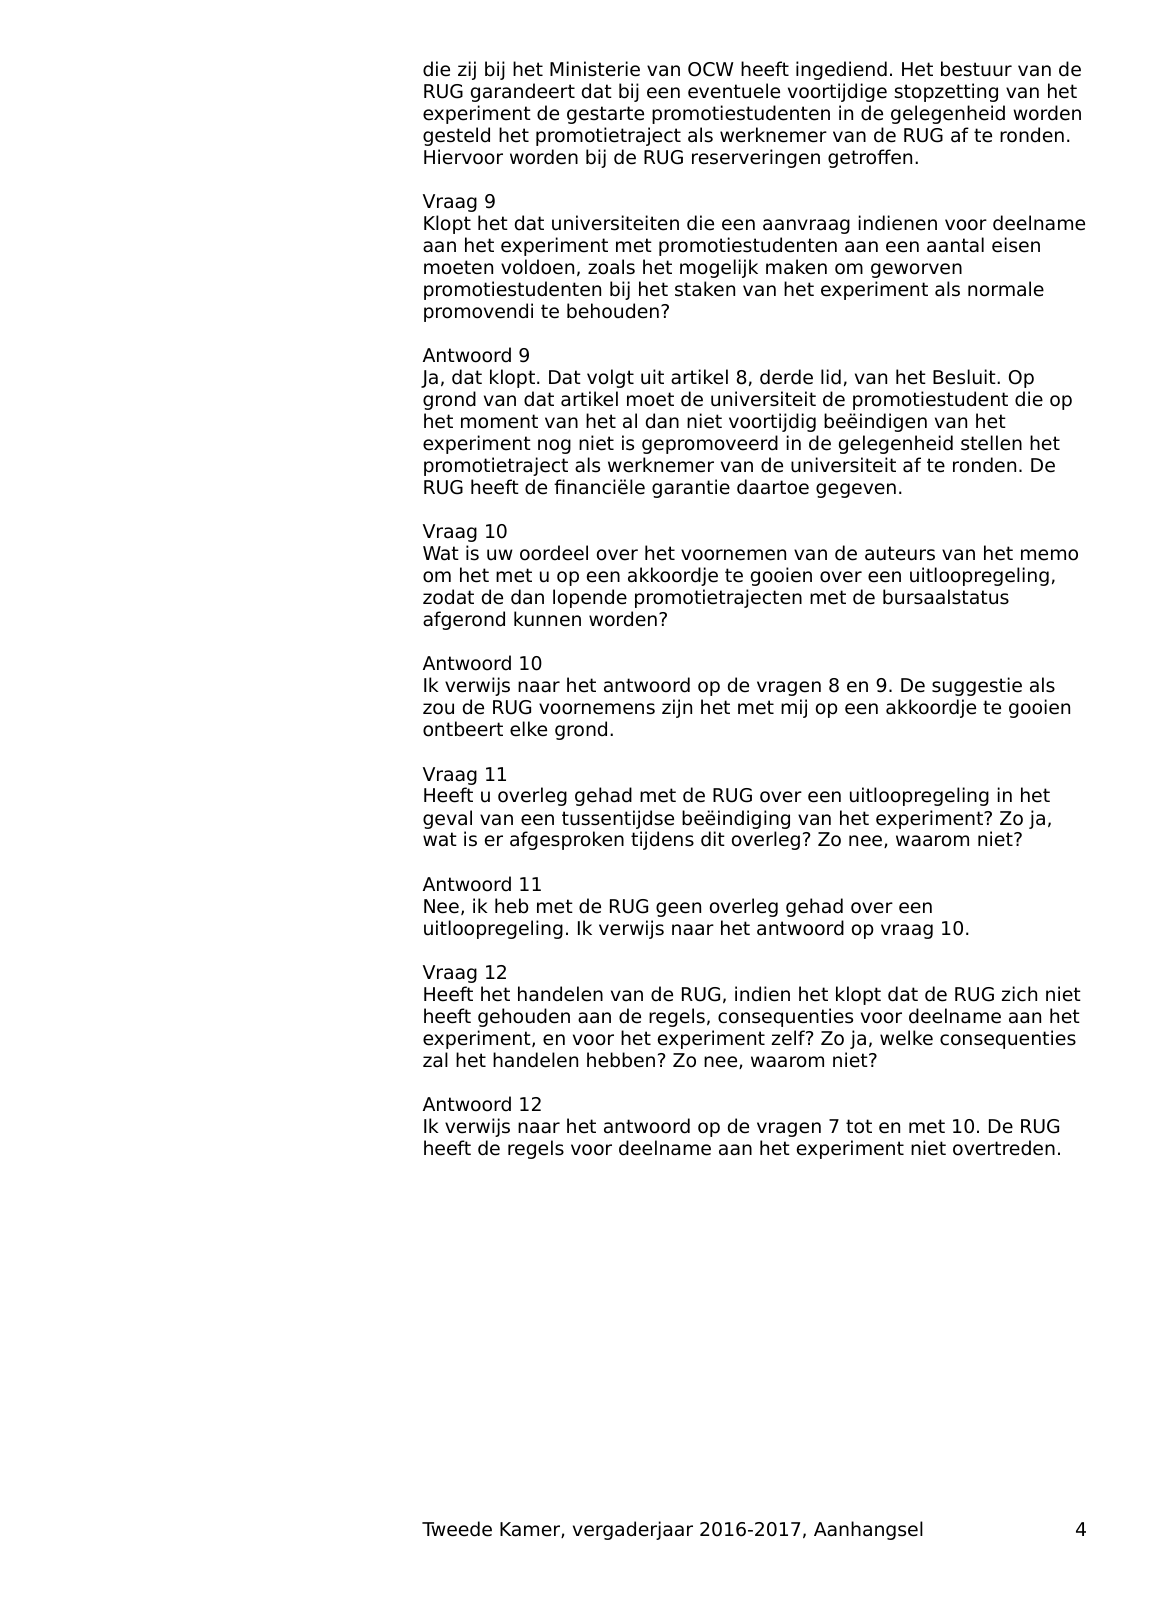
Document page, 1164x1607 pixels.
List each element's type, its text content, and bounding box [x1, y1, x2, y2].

text Antwoord 9 [422, 345, 1087, 367]
text Ik verwijs naar het antwoord op de vragen 8 en 9. De suggestie als zou de RUG voornemens zijn het met mij op een akkoordje te gooien ontbeert elke grond. [422, 675, 1087, 741]
text Antwoord 12 [422, 1094, 1087, 1116]
text Antwoord 11 [422, 873, 1087, 896]
text Nee, ik heb met de RUG geen overleg gehad over een uitloopregeling. Ik verwijs naar het antwoord op vraag 10. [422, 896, 1087, 939]
text die zij bij het Ministerie van OCW heeft ingediend. Het bestuur van de RUG garandeert dat bij een eventuele voortijdige stopzetting van het experiment de gestarte promotiestudenten in de gelegenheid worden gesteld het promotietraject als werknemer van de RUG af te ronden. Hiervoor worden bij de RUG reserveringen getroffen. [422, 59, 1087, 169]
text Heeft u overleg gehad met de RUG over een uitloopregeling in het geval van een tussentijdse beëindiging van het experiment? Zo ja, wat is er afgesproken tijdens dit overleg? Zo nee, waarom niet? [422, 785, 1087, 851]
text Vraag 11 [422, 763, 1087, 785]
text Klopt het dat universiteiten die een aanvraag indienen voor deelname aan het experiment met promotiestudenten aan een aantal eisen moeten voldoen, zoals het mogelijk maken om geworven promotiestudenten bij het staken van het experiment als normale promovendi te behouden? [422, 213, 1087, 323]
text Vraag 10 [422, 521, 1087, 543]
text Vraag 12 [422, 962, 1087, 984]
text Antwoord 10 [422, 653, 1087, 675]
text Wat is uw oordeel over het voornemen van de auteurs van het memo om het met u op een akkoordje te gooien over een uitloopregeling, zodat de dan lopende promotietrajecten met de bursaalstatus afgerond kunnen worden? [422, 543, 1087, 631]
text Ja, dat klopt. Dat volgt uit artikel 8, derde lid, van het Besluit. Op grond van dat artikel moet de universiteit de promotiestudent die op het moment van het al dan niet voortijdig beëindigen van het experiment nog niet is gepromoveerd in de gelegenheid stellen het promotietraject als werknemer van de universiteit af te ronden. De RUG heeft de financiële garantie daartoe gegeven. [422, 367, 1087, 499]
text Vraag 9 [422, 191, 1087, 213]
text Ik verwijs naar het antwoord op de vragen 7 tot en met 10. De RUG heeft de regels voor deelname aan het experiment niet overtreden. [422, 1116, 1087, 1160]
text Heeft het handelen van de RUG, indien het klopt dat de RUG zich niet heeft gehouden aan de regels, consequenties voor deelname aan het experiment, en voor het experiment zelf? Zo ja, welke consequenties zal het handelen hebben? Zo nee, waarom niet? [422, 984, 1087, 1072]
